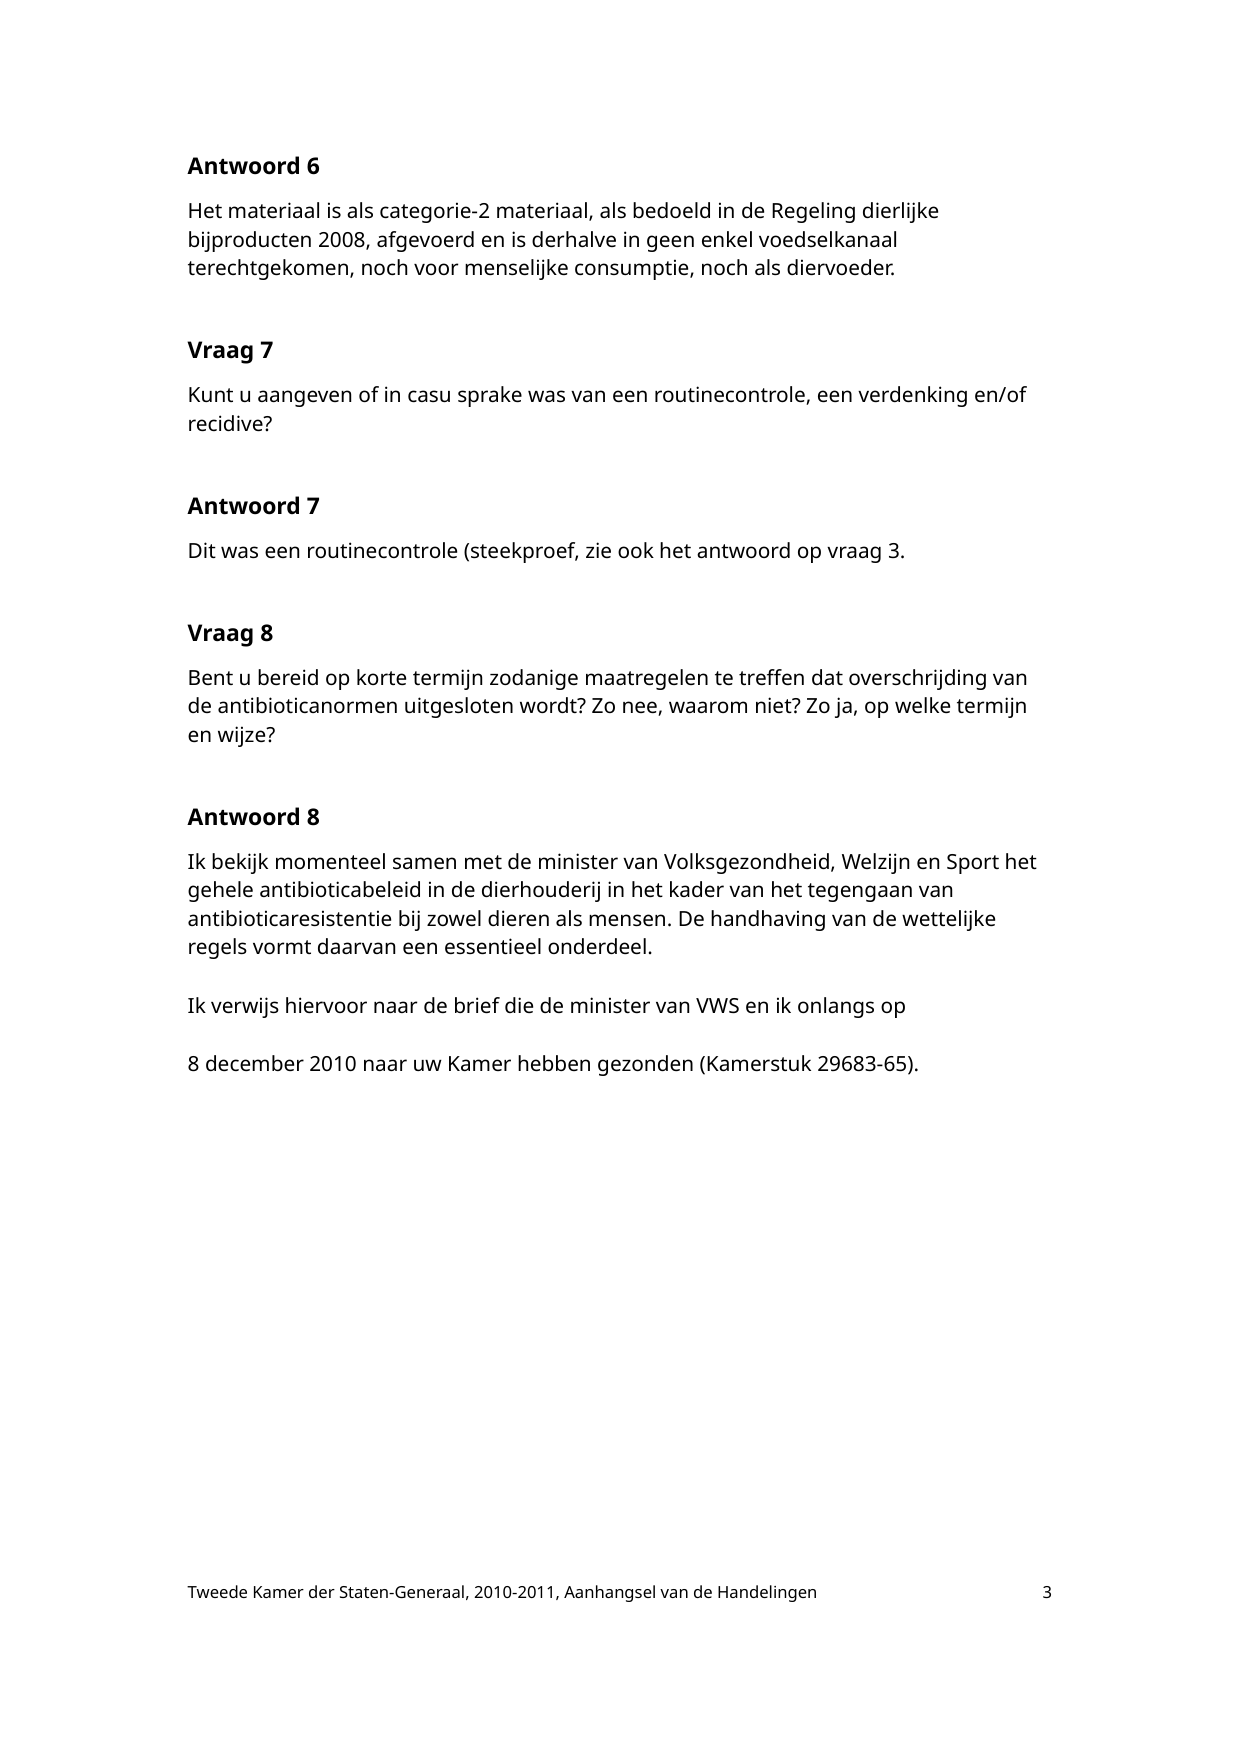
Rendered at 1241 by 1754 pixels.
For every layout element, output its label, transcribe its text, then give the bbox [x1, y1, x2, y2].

text Bent u bereid op korte termijn zodanige maatregelen te treffen dat overschrijding van de antibioticanormen uitgesloten wordt? Zo nee, waarom niet? Zo ja, op welke termijn en wijze? [187, 663, 1053, 748]
subtitle Antwoord 8 [187, 801, 1053, 832]
text 8 december 2010 naar uw Kamer hebben gezonden (Kamerstuk 29683-65). [187, 1049, 1053, 1078]
subtitle Antwoord 7 [187, 490, 1053, 521]
text Kunt u aangeven of in casu sprake was van een routinecontrole, een verdenking en/of recidive? [187, 380, 1053, 437]
text Ik verwijs hiervoor naar de brief die de minister van VWS en ik onlangs op [187, 991, 1053, 1019]
text Het materiaal is als categorie-2 materiaal, als bedoeld in de Regeling dierlijke bijproducten 2008, afgevoerd en is derhalve in geen enkel voedselkanaal terechtgekomen, noch voor menselijke consumptie, noch als diervoeder. [187, 196, 1053, 282]
subtitle Vraag 8 [187, 617, 1053, 648]
subtitle Vraag 7 [187, 334, 1053, 365]
text Dit was een routinecontrole (steekproef, zie ook het antwoord op vraag 3. [187, 536, 1053, 564]
text Ik bekijk momenteel samen met de minister van Volksgezondheid, Welzijn en Sport het gehele antibioticabeleid in de dierhouderij in het kader van het tegengaan van antibioticaresistentie bij zowel dieren als mensen. De handhaving van de wettelijke regels vormt daarvan een essentieel onderdeel. [187, 847, 1053, 961]
subtitle Antwoord 6 [187, 150, 1053, 181]
